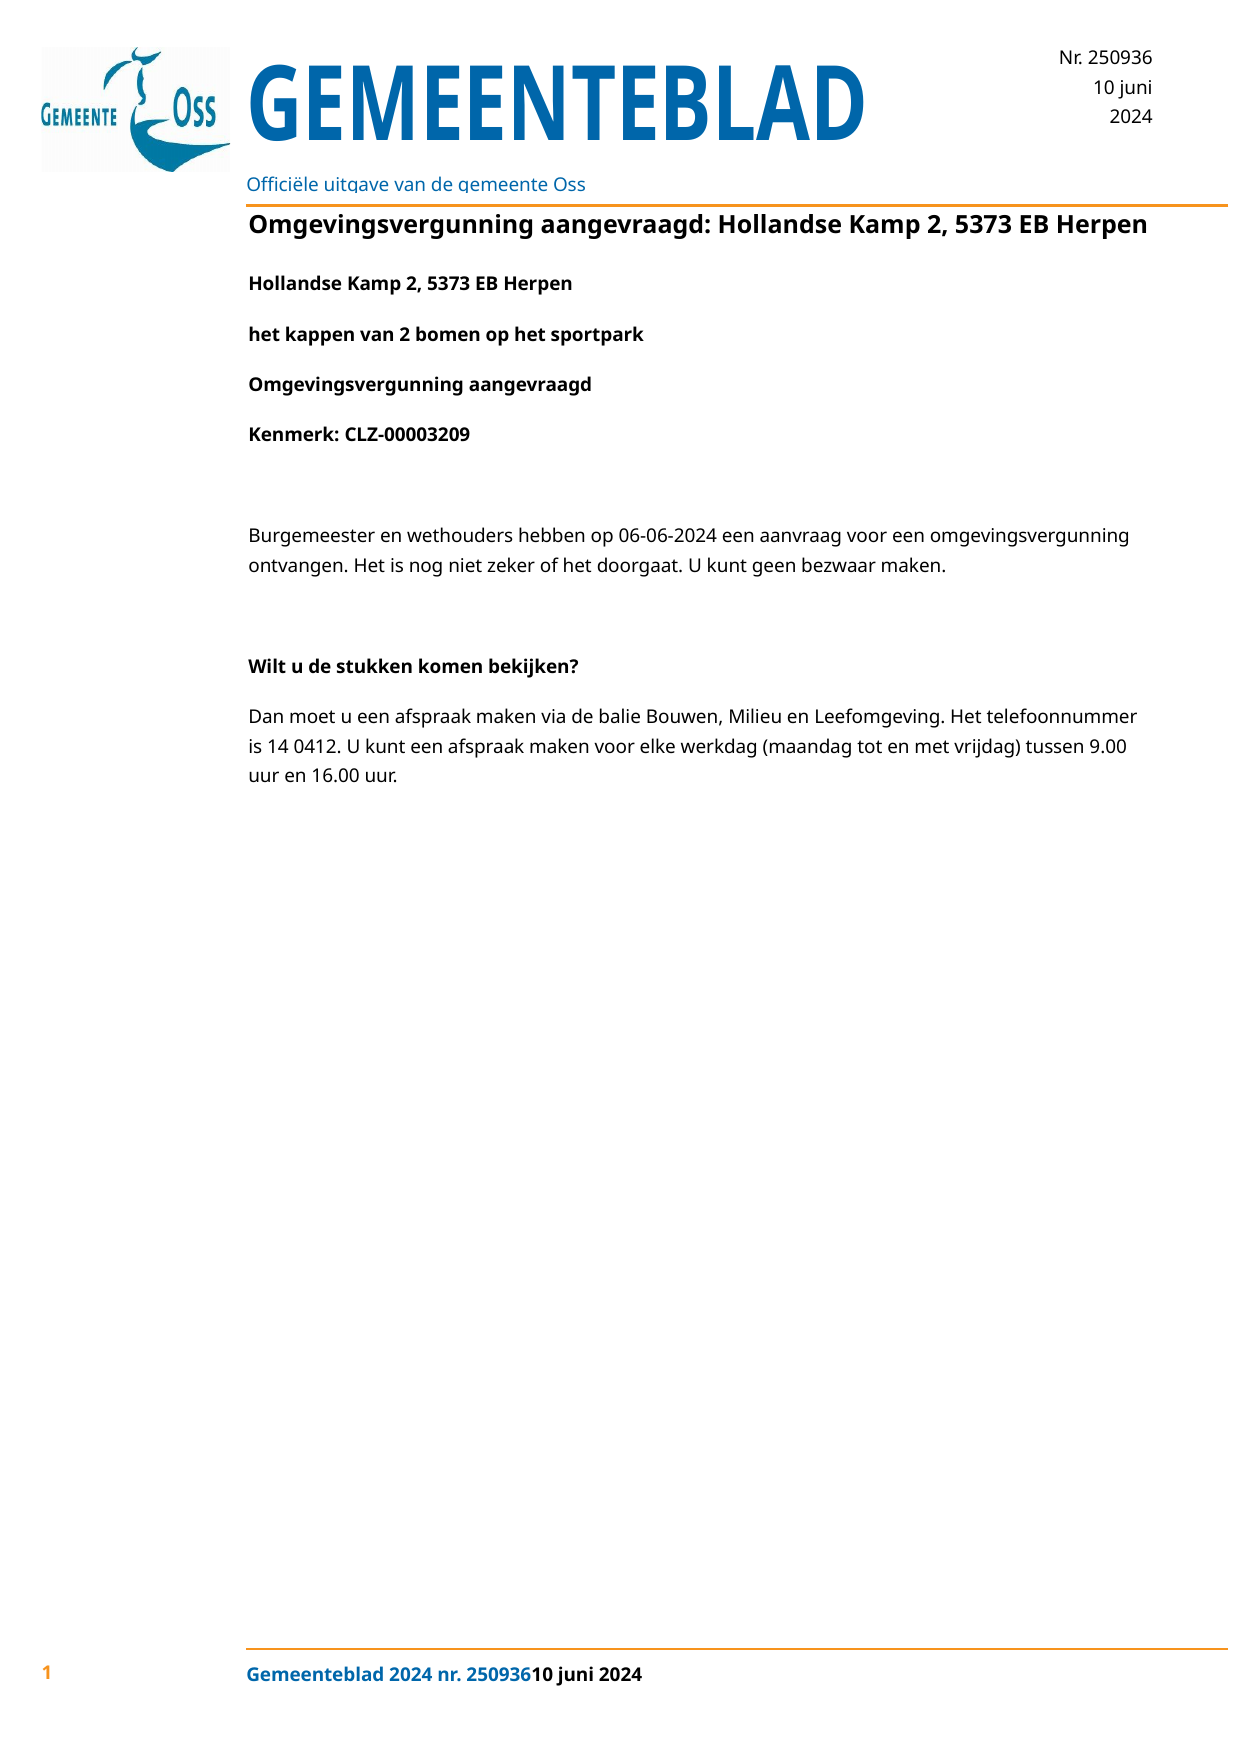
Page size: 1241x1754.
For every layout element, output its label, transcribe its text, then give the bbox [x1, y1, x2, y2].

text het kappen van 2 bomen op het sportpark [248, 321, 1152, 346]
text Dan moet u een afspraak maken via de balie Bouwen, Milieu en Leefomgeving. Het telefoonnummer is 14 0412. U kunt een afspraak maken voor elke werkdag (maandag tot en met vrijdag) tussen 9.00 uur en 16.00 uur. [248, 703, 1152, 788]
text Wilt u de stukken komen bekijken? [248, 653, 1152, 678]
text Omgevingsvergunning aangevraagd [248, 371, 1152, 397]
text Omgevingsvergunning aangevraagd: Hollandse Kamp 2, 5373 EB Herpen [248, 207, 1152, 241]
text Burgemeester en wethouders hebben op 06-06-2024 een aanvraag voor een omgevingsvergunning ontvangen. Het is nog niet zeker of het doorgaat. U kunt geen bezwaar maken. [248, 522, 1152, 578]
text Hollandse Kamp 2, 5373 EB Herpen [248, 270, 1152, 296]
text Kenmerk: CLZ-00003209 [248, 422, 1152, 447]
picture [41, 47, 231, 172]
